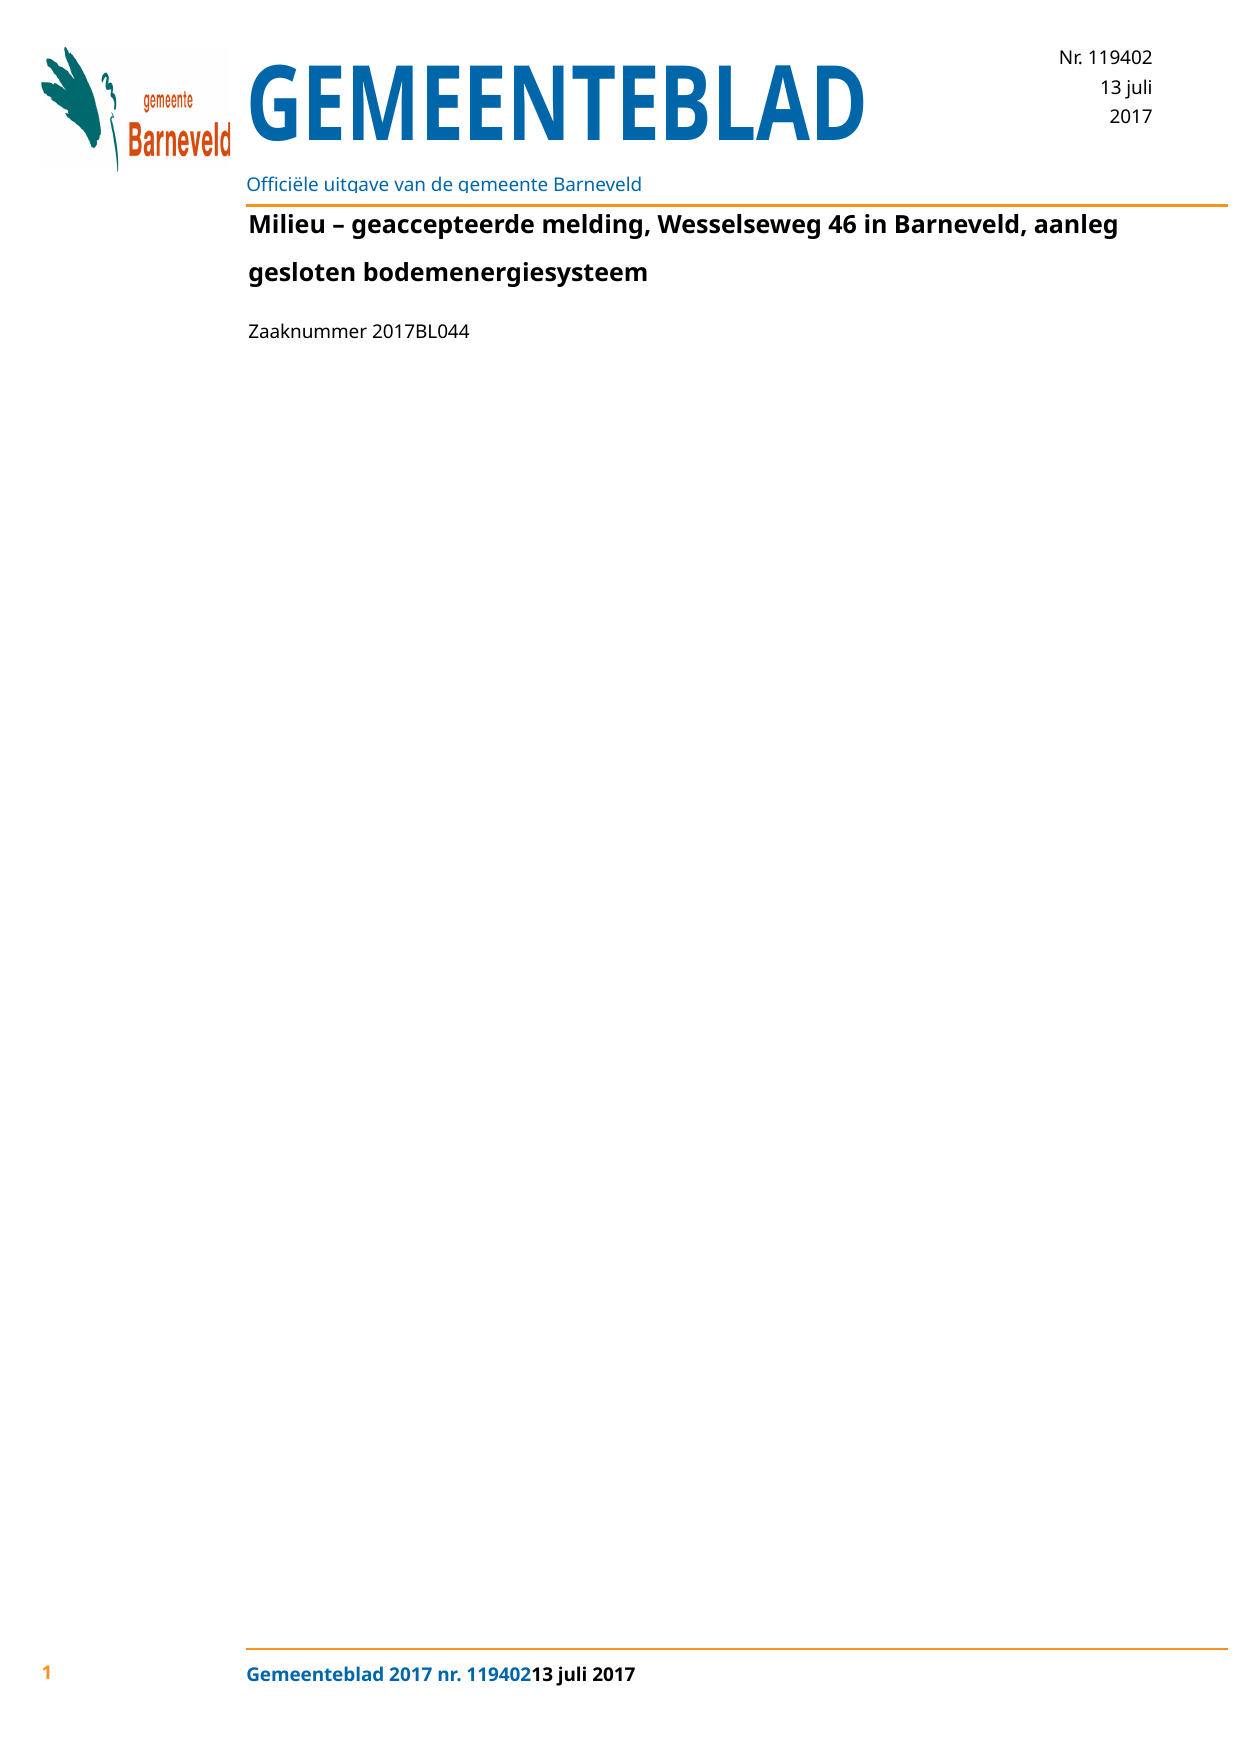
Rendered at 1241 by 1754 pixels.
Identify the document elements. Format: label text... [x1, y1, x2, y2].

picture [41, 47, 231, 172]
text Milieu – geaccepteerde melding, Wesselseweg 46 in Barneveld, aanleg gesloten bodemenergiesysteem [248, 207, 1152, 288]
text Zaaknummer 2017BL044 [248, 318, 1152, 344]
